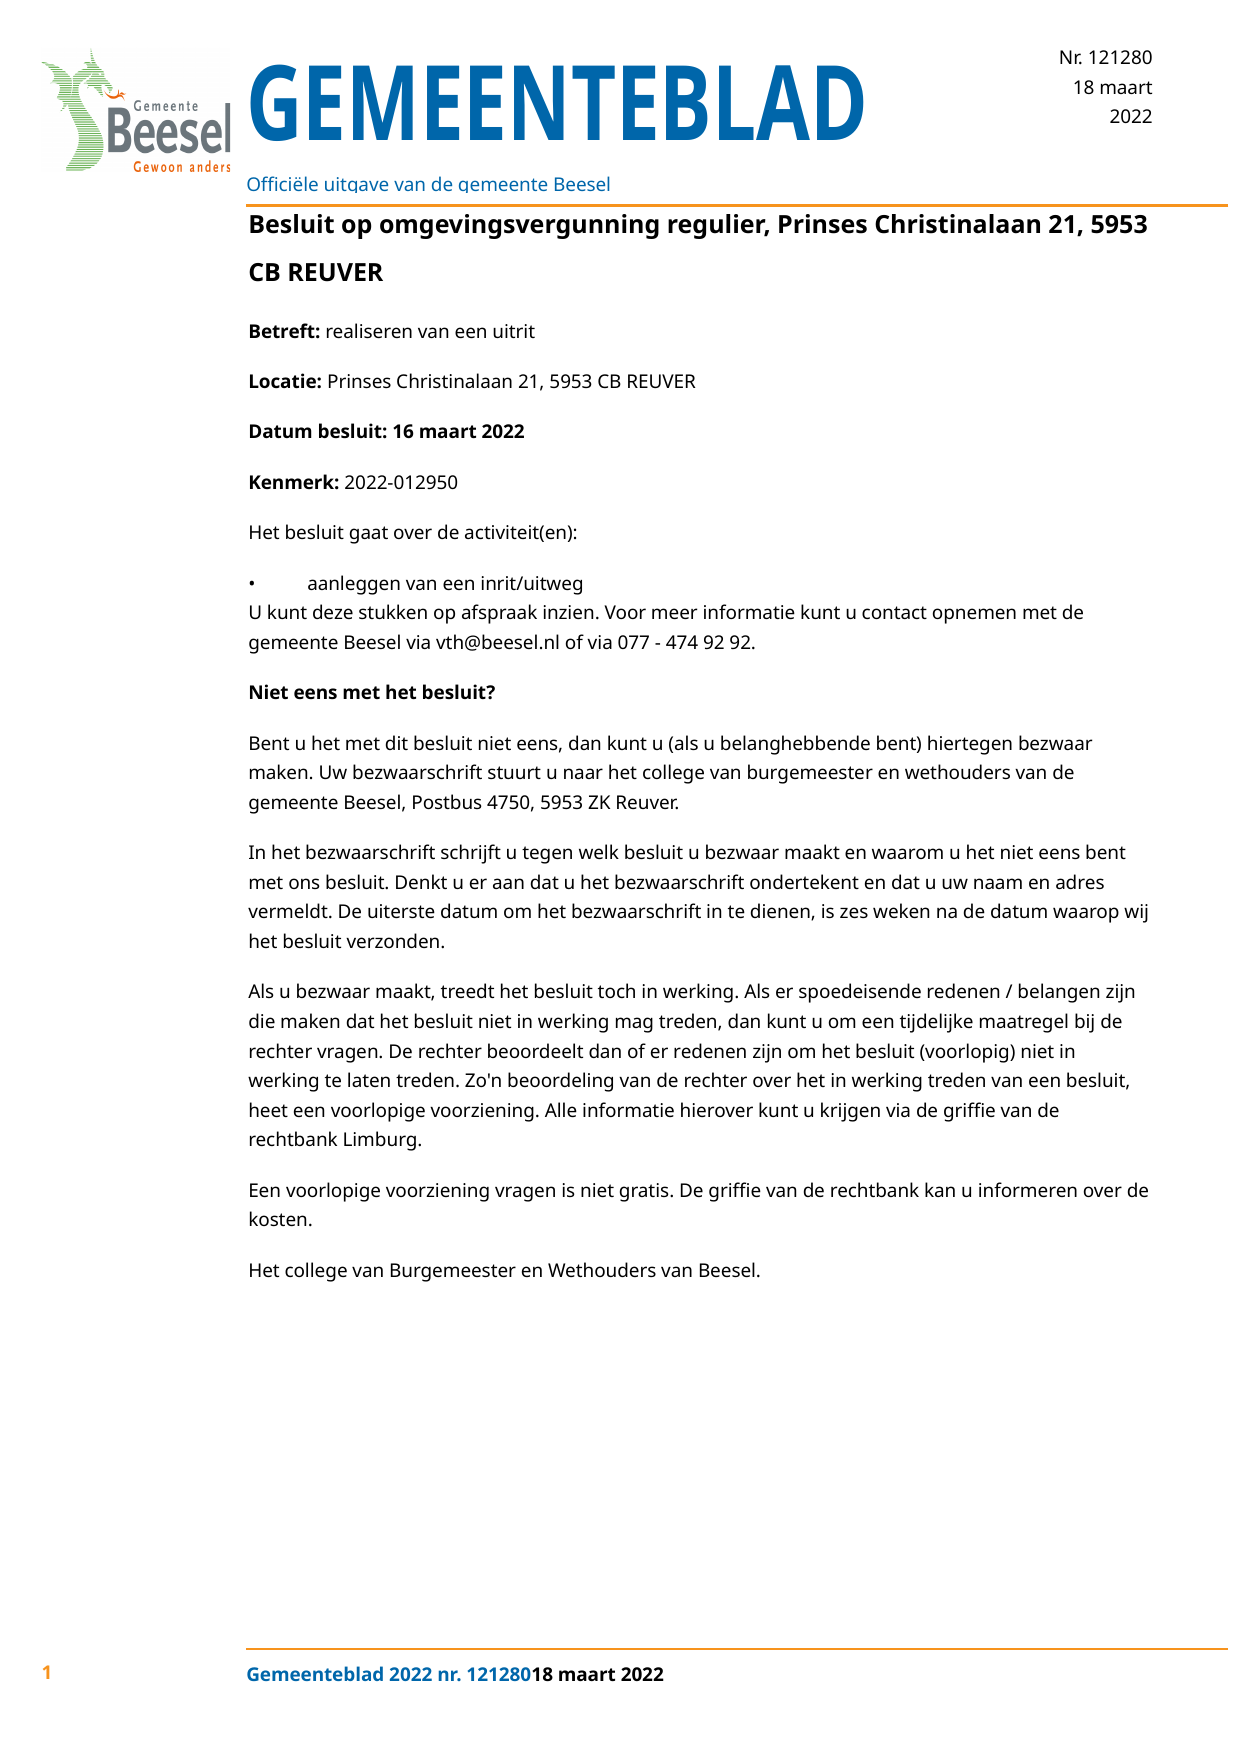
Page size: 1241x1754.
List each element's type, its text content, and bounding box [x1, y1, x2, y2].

text Besluit op omgevingsvergunning regulier, Prinses Christinalaan 21, 5953 CB REUVER [248, 207, 1152, 288]
text Een voorlopige voorziening vragen is niet gratis. De griffie van de rechtbank kan u informeren over de kosten. [248, 1177, 1152, 1232]
text Betreft: realiseren van een uitrit [248, 318, 1152, 344]
text Locatie: Prinses Christinalaan 21, 5953 CB REUVER [248, 368, 1152, 394]
text Het college van Burgemeester en Wethouders van Beesel. [248, 1257, 1152, 1283]
picture [41, 47, 231, 172]
text Niet eens met het besluit? [248, 679, 1152, 705]
text Kenmerk: 2022-012950 [248, 469, 1152, 495]
text Bent u het met dit besluit niet eens, dan kunt u (als u belanghebbende bent) hiertegen bezwaar maken. Uw bezwaarschrift stuurt u naar het college van burgemeester en wethouders van de gemeente Beesel, Postbus 4750, 5953 ZK Reuver. [248, 730, 1152, 815]
text Als u bezwaar maakt, treedt het besluit toch in werking. Als er spoedeisende redenen / belangen zijn die maken dat het besluit niet in werking mag treden, dan kunt u om een tijdelijke maatregel bij de rechter vragen. De rechter beoordeelt dan of er redenen zijn om het besluit (voorlopig) niet in werking te laten treden. Zo'n beoordeling van de rechter over het in werking treden van een besluit, heet een voorlopige voorziening. Alle informatie hierover kunt u krijgen via de griffie van de rechtbank Limburg. [248, 979, 1152, 1152]
text In het bezwaarschrift schrijft u tegen welk besluit u bezwaar maakt en waarom u het niet eens bent met ons besluit. Denkt u er aan dat u het bezwaarschrift ondertekent en dat u uw naam en adres vermeldt. De uiterste datum om het bezwaarschrift in te dienen, is zes weken na de datum waarop wij het besluit verzonden. [248, 839, 1152, 954]
text U kunt deze stukken op afspraak inzien. Voor meer informatie kunt u contact opnemen met de gemeente Beesel via vth@beesel.nl of via 077 - 474 92 92. [248, 599, 1152, 655]
text Het besluit gaat over de activiteit(en): [248, 519, 1152, 545]
text Datum besluit: 16 maart 2022 [248, 419, 1152, 444]
list aanleggen van een inrit/uitweg [248, 570, 1152, 596]
